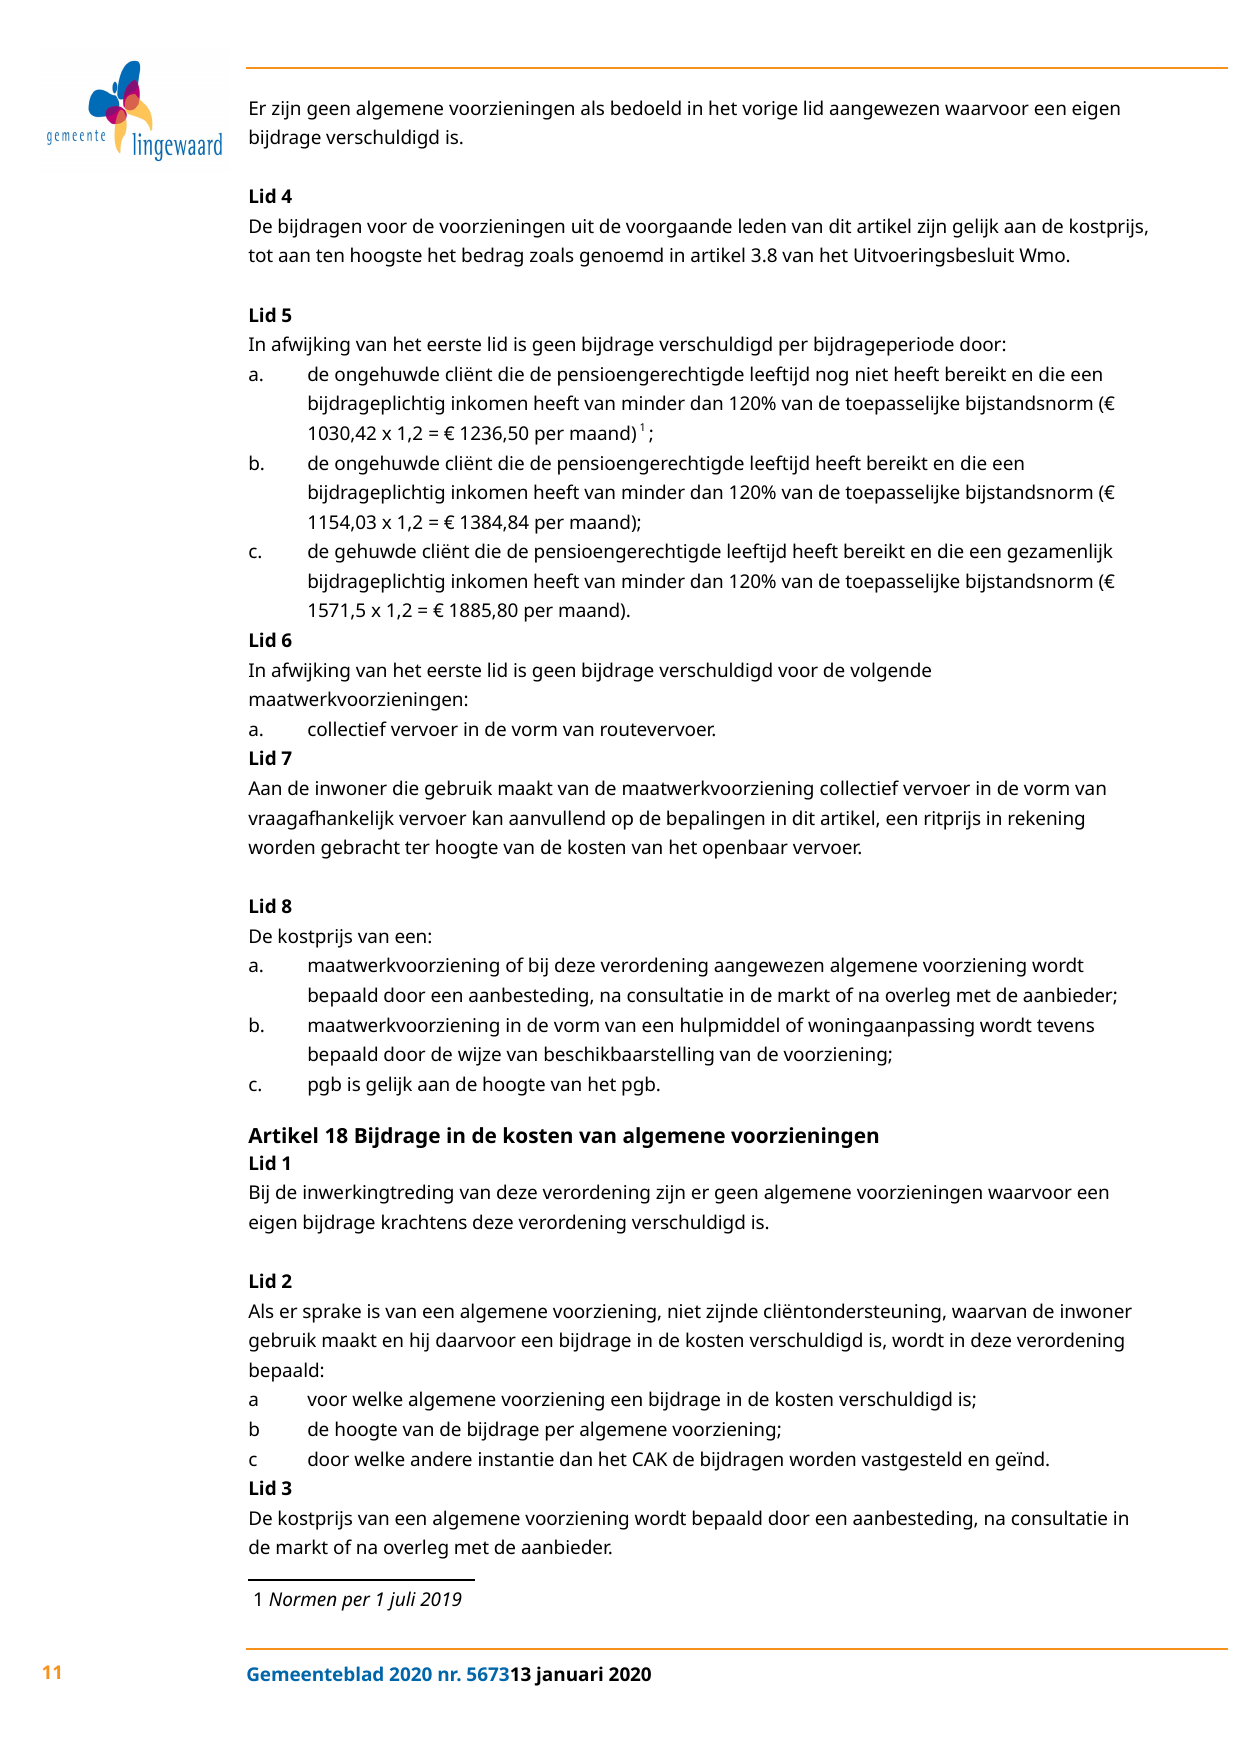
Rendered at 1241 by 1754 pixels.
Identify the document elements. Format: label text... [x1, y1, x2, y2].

text De kostprijs van een: [248, 923, 1152, 949]
text Als er sprake is van een algemene voorziening, niet zijnde cliëntondersteuning, waarvan de inwoner gebruik maakt en hij daarvoor een bijdrage in de kosten verschuldigd is, wordt in deze verordening bepaald: [248, 1298, 1152, 1383]
text Lid 4 [248, 183, 1152, 209]
text Lid 2 [248, 1268, 1152, 1294]
text Lid 7 [248, 746, 1152, 771]
picture [41, 47, 231, 172]
text Lid 8 [248, 893, 1152, 919]
list door welke andere instantie dan het CAK de bijdragen worden vastgesteld en geïnd. [248, 1446, 1152, 1471]
list de ongehuwde cliënt die de pensioengerechtigde leeftijd heeft bereikt en die een bijdrageplichtig inkomen heeft van minder dan 120% van de toepasselijke bijstandsnorm (€ 1154,03 x 1,2 = € 1384,84 per maand); [248, 450, 1152, 535]
text Lid 6 [248, 627, 1152, 653]
list maatwerkvoorziening in de vorm van een hulpmiddel of woningaanpassing wordt tevens bepaald door de wijze van beschikbaarstelling van de voorziening; [248, 1012, 1152, 1067]
text In afwijking van het eerste lid is geen bijdrage verschuldigd per bijdrageperiode door: [248, 331, 1152, 357]
text Aan de inwoner die gebruik maakt van de maatwerkvoorziening collectief vervoer in de vorm van vraagafhankelijk vervoer kan aanvullend op de bepalingen in dit artikel, een ritprijs in rekening worden gebracht ter hoogte van de kosten van het openbaar vervoer. [248, 775, 1152, 860]
list maatwerkvoorziening of bij deze verordening aangewezen algemene voorziening wordt bepaald door een aanbesteding, na consultatie in de markt of na overleg met de aanbieder; [248, 953, 1152, 1008]
text Bij de inwerkingtreding van deze verordening zijn er geen algemene voorzieningen waarvoor een eigen bijdrage krachtens deze verordening verschuldigd is. [248, 1179, 1152, 1235]
list de hoogte van de bijdrage per algemene voorziening; [248, 1416, 1152, 1442]
text In afwijking van het eerste lid is geen bijdrage verschuldigd voor de volgende maatwerkvoorzieningen: [248, 657, 1152, 712]
text Lid 3 [248, 1475, 1152, 1501]
list voor welke algemene voorziening een bijdrage in de kosten verschuldigd is; [248, 1387, 1152, 1412]
text Lid 5 [248, 302, 1152, 328]
text Er zijn geen algemene voorzieningen als bedoeld in het vorige lid aangewezen waarvoor een eigen bijdrage verschuldigd is. [248, 95, 1152, 150]
list collectief vervoer in de vorm van routevervoer. [248, 716, 1152, 742]
text Lid 1 [248, 1150, 1152, 1176]
list pgb is gelijk aan de hoogte van het pgb. [248, 1071, 1152, 1097]
text Artikel 18 Bijdrage in de kosten van algemene voorzieningen [248, 1121, 1152, 1150]
list Normen per 1 juli 2019 [248, 1586, 1152, 1612]
text De kostprijs van een algemene voorziening wordt bepaald door een aanbesteding, na consultatie in de markt of na overleg met de aanbieder. [248, 1505, 1152, 1560]
text De bijdragen voor de voorzieningen uit de voorgaande leden van dit artikel zijn gelijk aan de kostprijs, tot aan ten hoogste het bedrag zoals genoemd in artikel 3.8 van het Uitvoeringsbesluit Wmo. [248, 213, 1152, 268]
list de ongehuwde cliënt die de pensioengerechtigde leeftijd nog niet heeft bereikt en die een bijdrageplichtig inkomen heeft van minder dan 120% van de toepasselijke bijstandsnorm (€ 1030,42 x 1,2 = € 1236,50 per maand); [248, 361, 1152, 446]
list de gehuwde cliënt die de pensioengerechtigde leeftijd heeft bereikt en die een gezamenlijk bijdrageplichtig inkomen heeft van minder dan 120% van de toepasselijke bijstandsnorm (€ 1571,5 x 1,2 = € 1885,80 per maand). [248, 538, 1152, 623]
